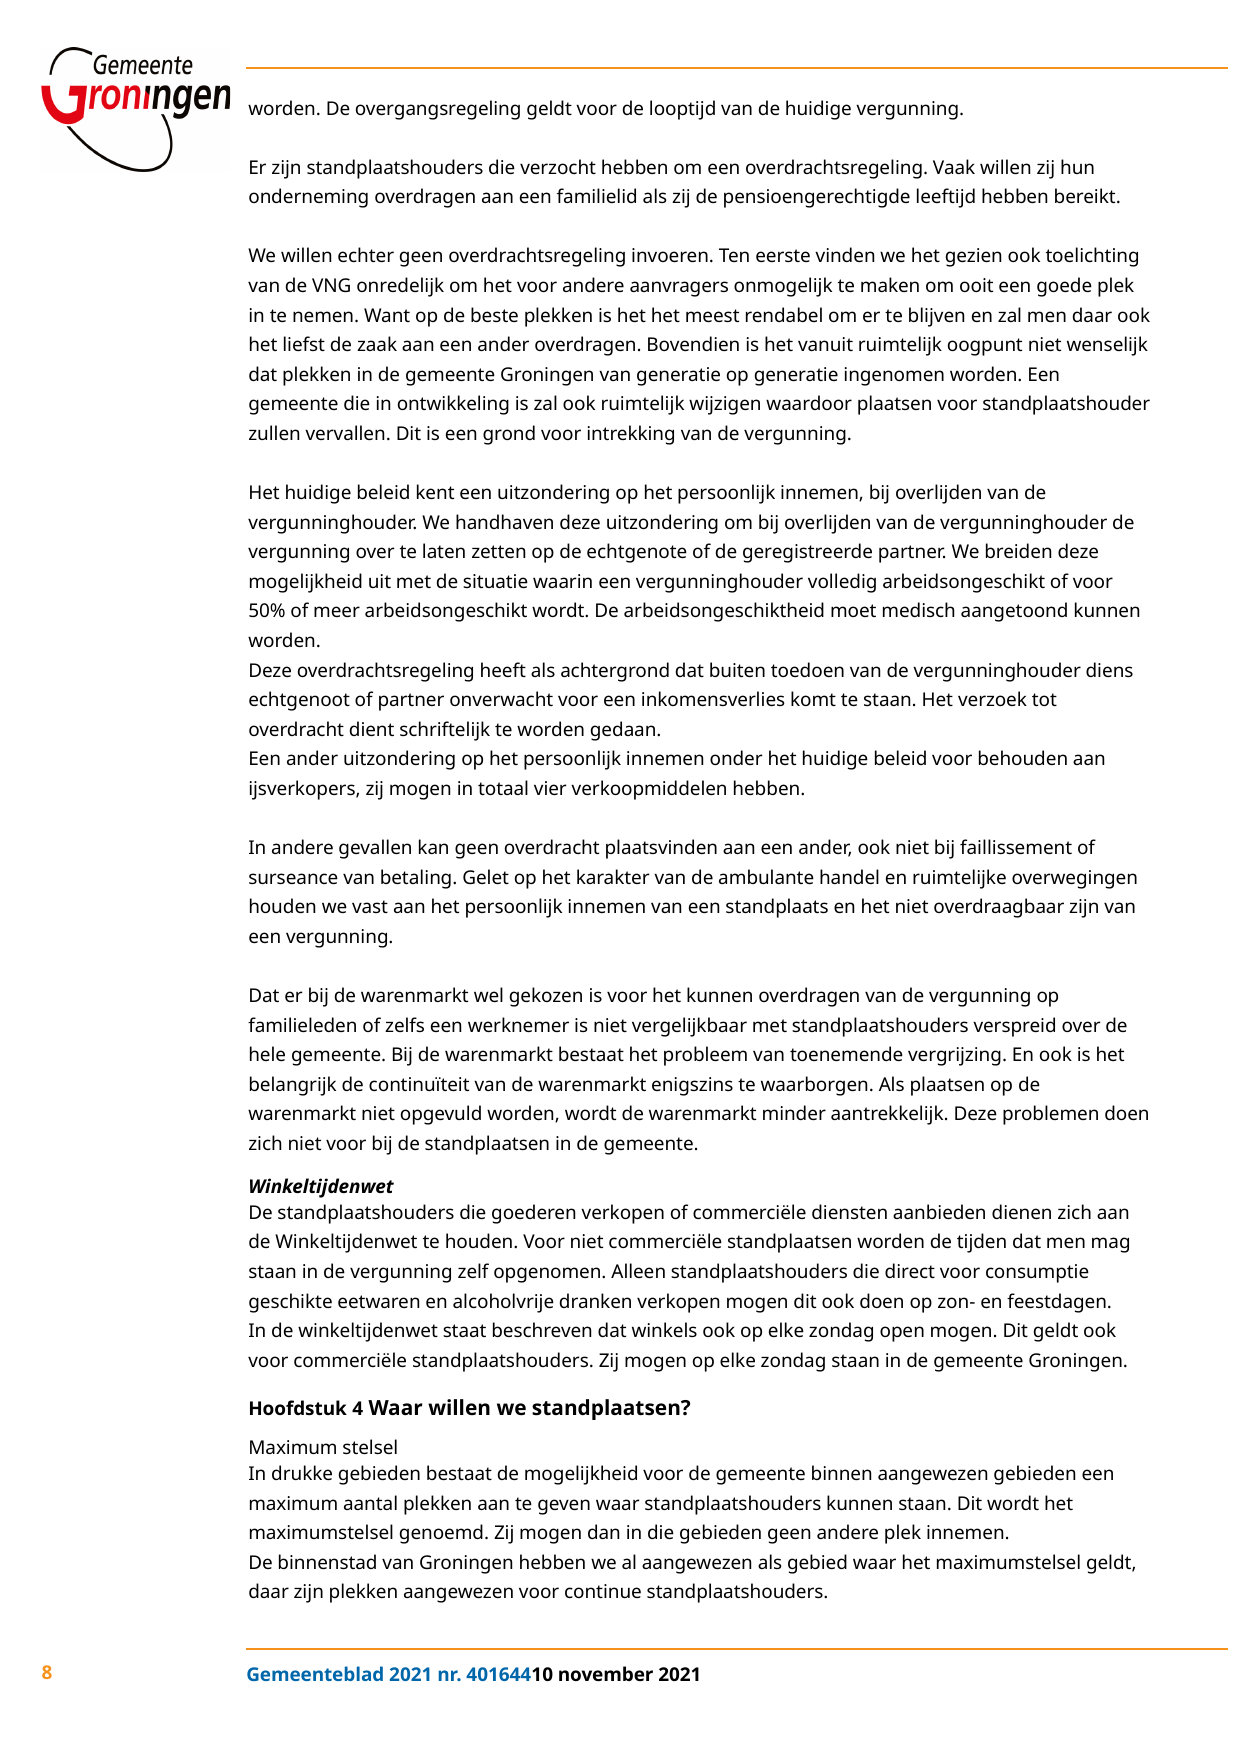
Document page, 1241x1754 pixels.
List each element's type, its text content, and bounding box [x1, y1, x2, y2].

text In de winkeltijdenwet staat beschreven dat winkels ook op elke zondag open mogen. Dit geldt ook voor commerciële standplaatshouders. Zij mogen op elke zondag staan in de gemeente Groningen. [248, 1317, 1152, 1373]
text Het huidige beleid kent een uitzondering op het persoonlijk innemen, bij overlijden van de vergunninghouder. We handhaven deze uitzondering om bij overlijden van de vergunninghouder de vergunning over te laten zetten op de echtgenote of de geregistreerde partner. We breiden deze mogelijkheid uit met de situatie waarin een vergunninghouder volledig arbeidsongeschikt of voor 50% of meer arbeidsongeschikt wordt. De arbeidsongeschiktheid moet medisch aangetoond kunnen worden. [248, 479, 1152, 653]
text Er zijn standplaatshouders die verzocht hebben om een overdrachtsregeling. Vaak willen zij hun onderneming overdragen aan een familielid als zij de pensioengerechtigde leeftijd hebben bereikt. [248, 154, 1152, 209]
text Een ander uitzondering op het persoonlijk innemen onder het huidige beleid voor behouden aan ijsverkopers, zij mogen in totaal vier verkoopmiddelen hebben. [248, 746, 1152, 801]
text Deze overdrachtsregeling heeft als achtergrond dat buiten toedoen van de vergunninghouder diens echtgenoot of partner onverwacht voor een inkomensverlies komt te staan. Het verzoek tot overdracht dient schriftelijk te worden gedaan. [248, 657, 1152, 742]
text Winkeltijdenwet [248, 1173, 1152, 1199]
text worden. De overgangsregeling geldt voor de looptijd van de huidige vergunning. [248, 95, 1152, 121]
text Hoofdstuk 4 Waar willen we standplaatsen? [248, 1393, 1152, 1421]
text Maximum stelsel [248, 1434, 1152, 1460]
text We willen echter geen overdrachtsregeling invoeren. Ten eerste vinden we het gezien ook toelichting van de VNG onredelijk om het voor andere aanvragers onmogelijk te maken om ooit een goede plek in te nemen. Want op de beste plekken is het het meest rendabel om er te blijven en zal men daar ook het liefst de zaak aan een ander overdragen. Bovendien is het vanuit ruimtelijk oogpunt niet wenselijk dat plekken in de gemeente Groningen van generatie op generatie ingenomen worden. Een gemeente die in ontwikkeling is zal ook ruimtelijk wijzigen waardoor plaatsen voor standplaatshouder zullen vervallen. Dit is een grond voor intrekking van de vergunning. [248, 243, 1152, 446]
text In andere gevallen kan geen overdracht plaatsvinden aan een ander, ook niet bij faillissement of surseance van betaling. Gelet op het karakter van de ambulante handel en ruimtelijke overwegingen houden we vast aan het persoonlijk innemen van een standplaats en het niet overdraagbaar zijn van een vergunning. [248, 834, 1152, 949]
text Dat er bij de warenmarkt wel gekozen is voor het kunnen overdragen van de vergunning op familieleden of zelfs een werknemer is niet vergelijkbaar met standplaatshouders verspreid over de hele gemeente. Bij de warenmarkt bestaat het probleem van toenemende vergrijzing. En ook is het belangrijk de continuïteit van de warenmarkt enigszins te waarborgen. Als plaatsen op de warenmarkt niet opgevuld worden, wordt de warenmarkt minder aantrekkelijk. Deze problemen doen zich niet voor bij de standplaatsen in de gemeente. [248, 982, 1152, 1156]
text De binnenstad van Groningen hebben we al aangewezen als gebied waar het maximumstelsel geldt, daar zijn plekken aangewezen voor continue standplaatshouders. [248, 1549, 1152, 1604]
text De standplaatshouders die goederen verkopen of commerciële diensten aanbieden dienen zich aan de Winkeltijdenwet te houden. Voor niet commerciële standplaatsen worden de tijden dat men mag staan in de vergunning zelf opgenomen. Alleen standplaatshouders die direct voor consumptie geschikte eetwaren en alcoholvrije dranken verkopen mogen dit ook doen op zon- en feestdagen. [248, 1199, 1152, 1313]
picture [41, 47, 231, 172]
text In drukke gebieden bestaat de mogelijkheid voor de gemeente binnen aangewezen gebieden een maximum aantal plekken aan te geven waar standplaatshouders kunnen staan. Dit wordt het maximumstelsel genoemd. Zij mogen dan in die gebieden geen andere plek innemen. [248, 1460, 1152, 1545]
